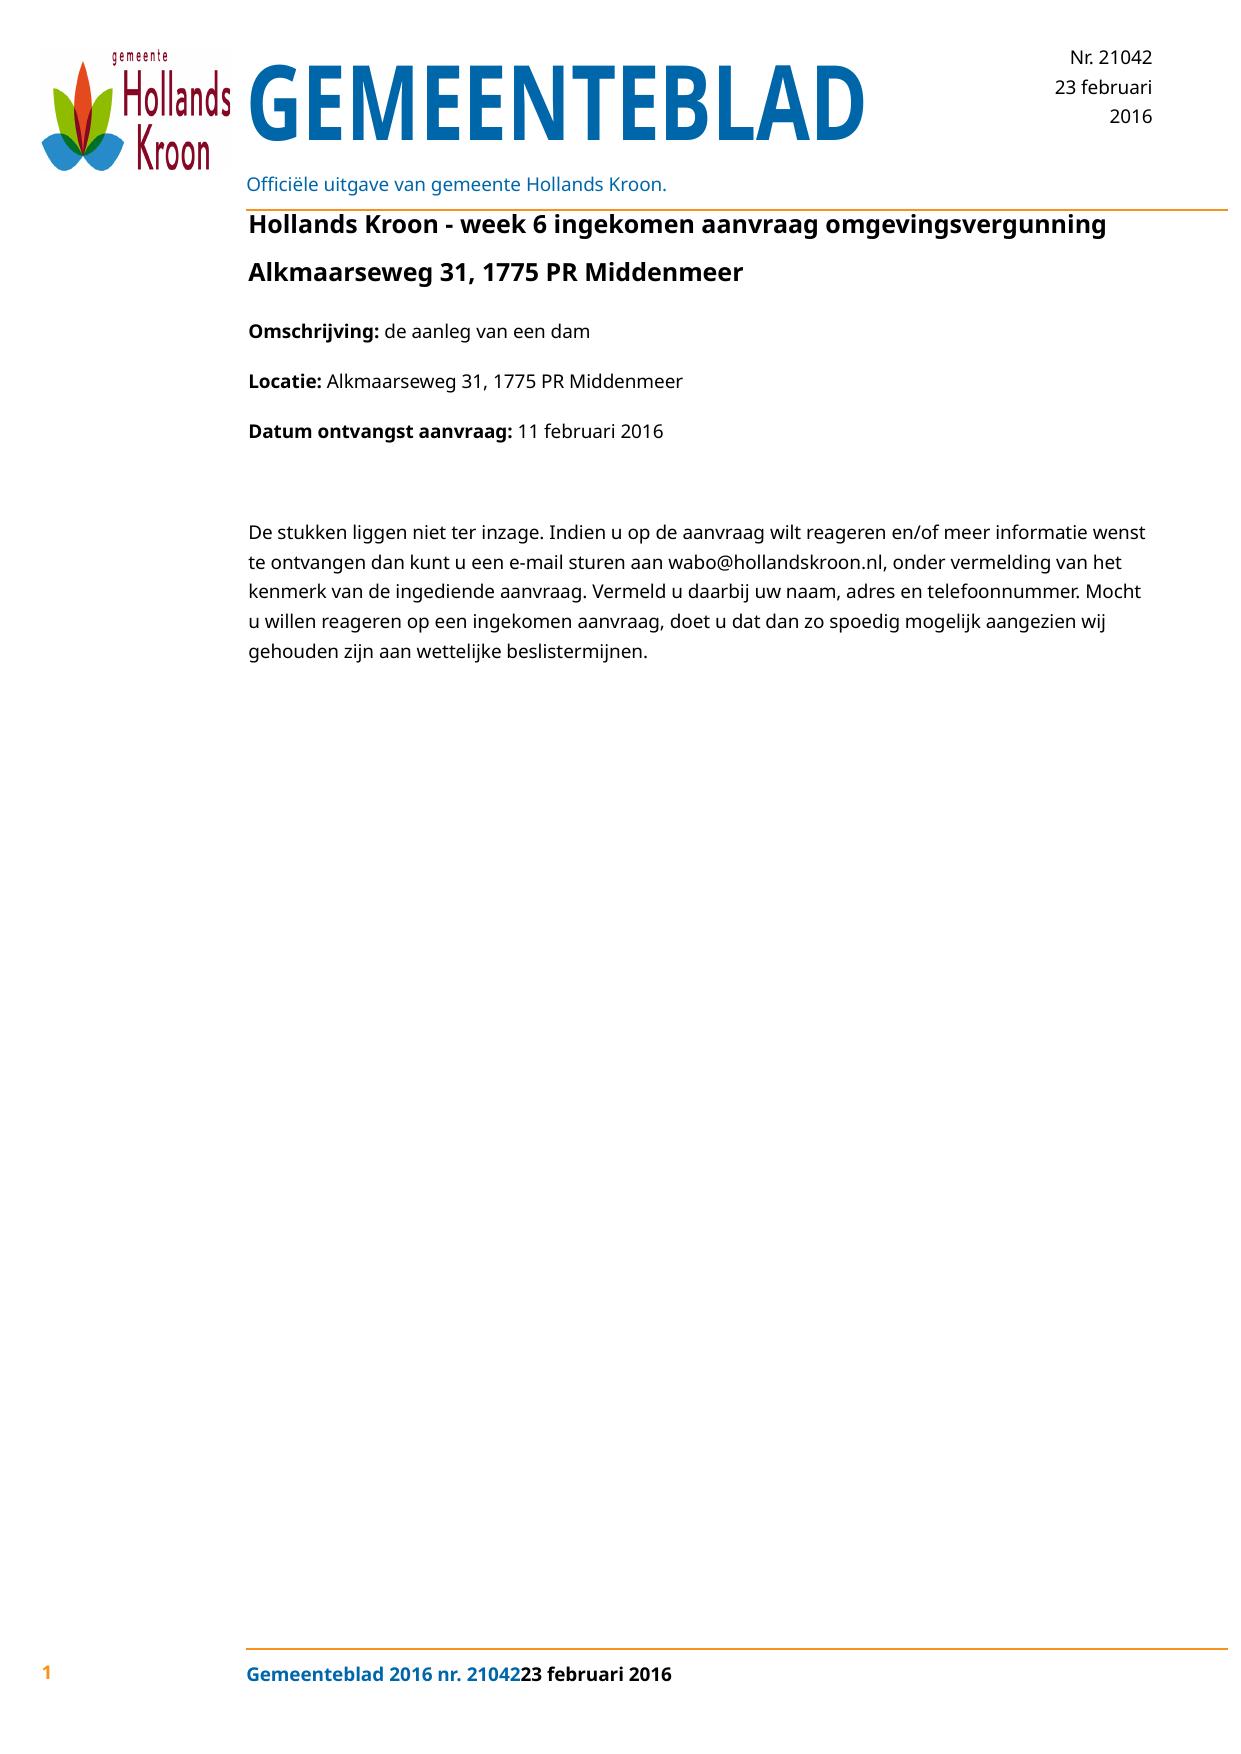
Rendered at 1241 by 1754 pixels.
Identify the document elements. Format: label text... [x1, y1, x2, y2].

text Datum ontvangst aanvraag: 11 februari 2016 [248, 419, 1152, 444]
picture [41, 47, 231, 172]
text Hollands Kroon - week 6 ingekomen aanvraag omgevingsvergunning Alkmaarseweg 31, 1775 PR Middenmeer [248, 211, 1152, 288]
text Omschrijving: de aanleg van een dam [248, 318, 1152, 344]
text De stukken liggen niet ter inzage. Indien u op de aanvraag wilt reageren en/of meer informatie wenst te ontvangen dan kunt u een e-mail sturen aan wabo@hollandskroon.nl, onder vermelding van het kenmerk van de ingediende aanvraag. Vermeld u daarbij uw naam, adres en telefoonnummer. Mocht u willen reageren op een ingekomen aanvraag, doet u dat dan zo spoedig mogelijk aangezien wij gehouden zijn aan wettelijke beslistermijnen. [248, 519, 1152, 664]
text Locatie: Alkmaarseweg 31, 1775 PR Middenmeer [248, 368, 1152, 394]
